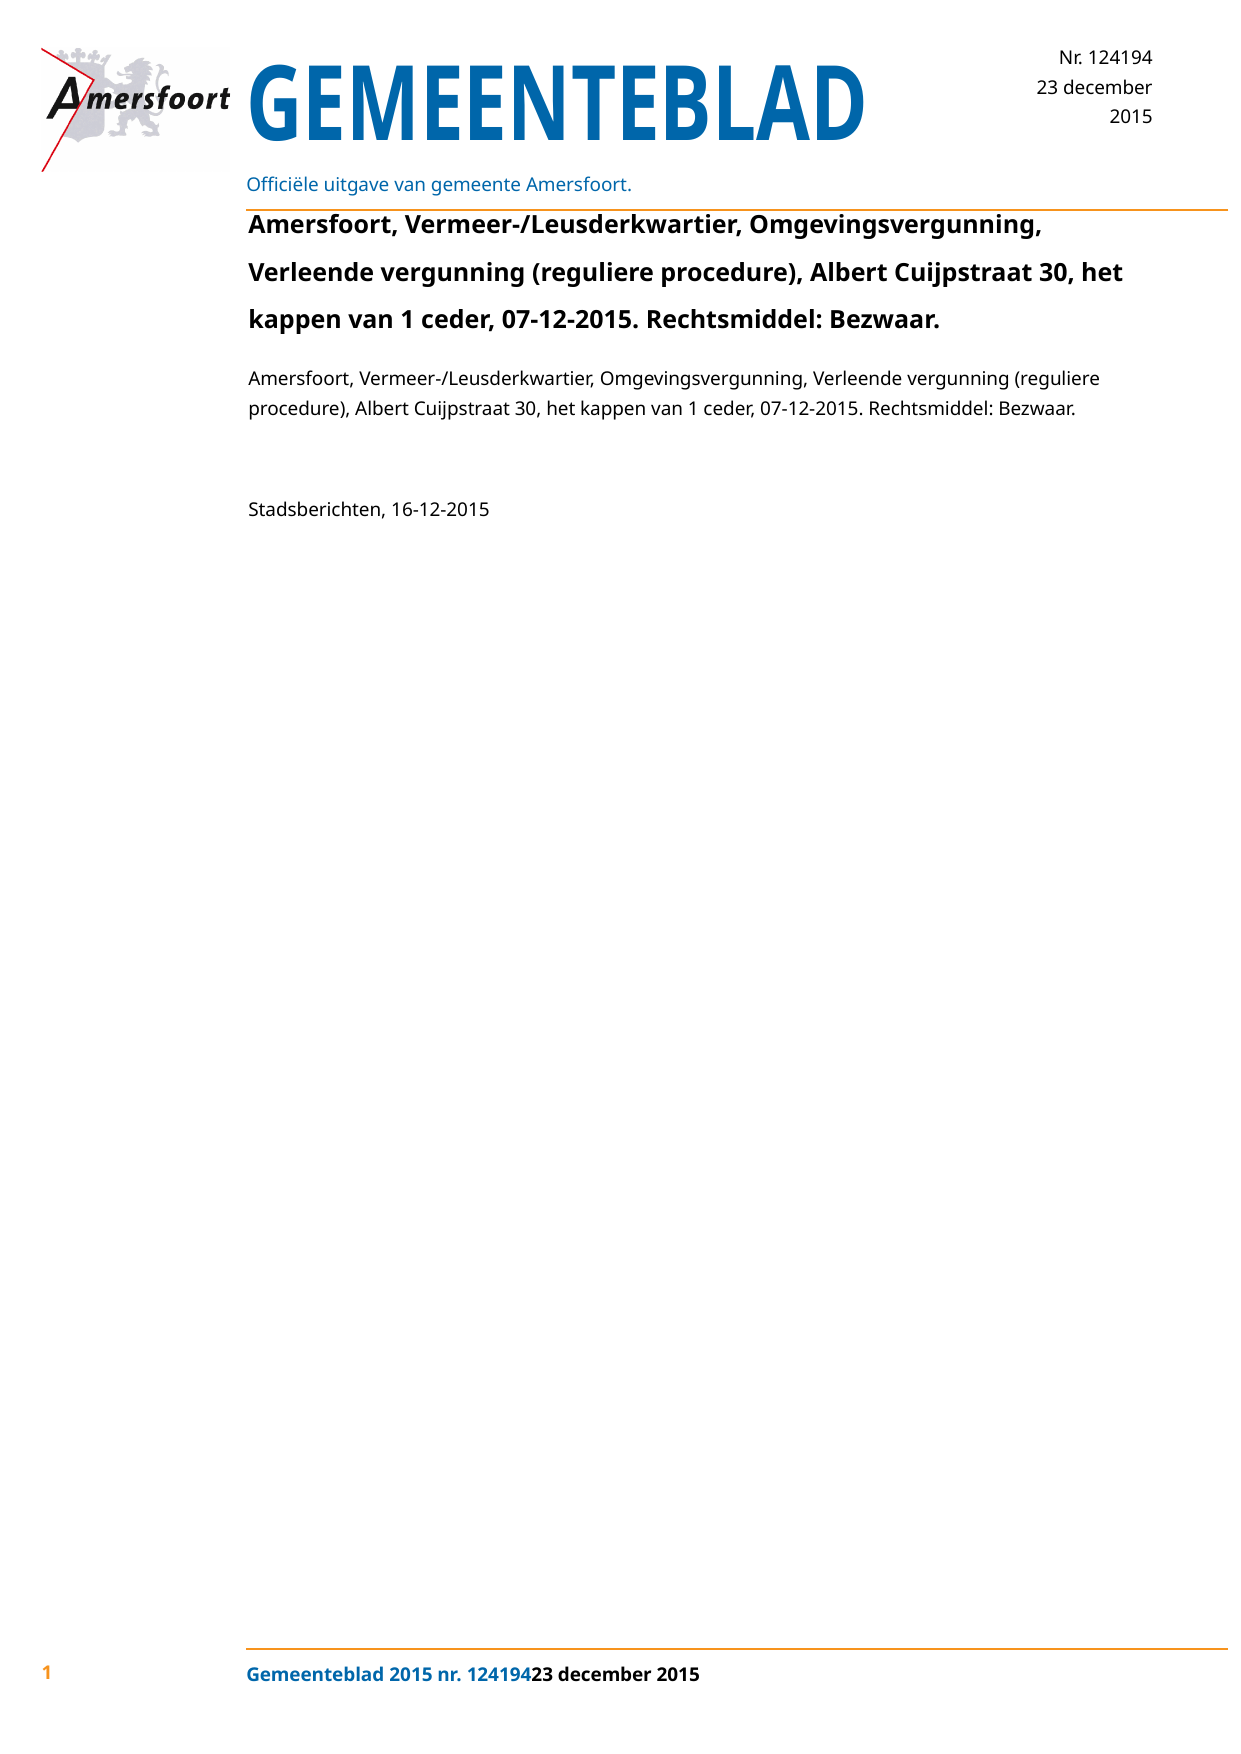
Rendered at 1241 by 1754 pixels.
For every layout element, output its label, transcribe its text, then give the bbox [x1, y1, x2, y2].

text Amersfoort, Vermeer-/Leusderkwartier, Omgevingsvergunning, Verleende vergunning (reguliere procedure), Albert Cuijpstraat 30, het kappen van 1 ceder, 07-12-2015. Rechtsmiddel: Bezwaar. [248, 366, 1152, 421]
text Stadsberichten, 16-12-2015 [248, 496, 1152, 522]
picture [41, 47, 231, 172]
text Amersfoort, Vermeer-/Leusderkwartier, Omgevingsvergunning, Verleende vergunning (reguliere procedure), Albert Cuijpstraat 30, het kappen van 1 ceder, 07-12-2015. Rechtsmiddel: Bezwaar. [248, 211, 1152, 336]
